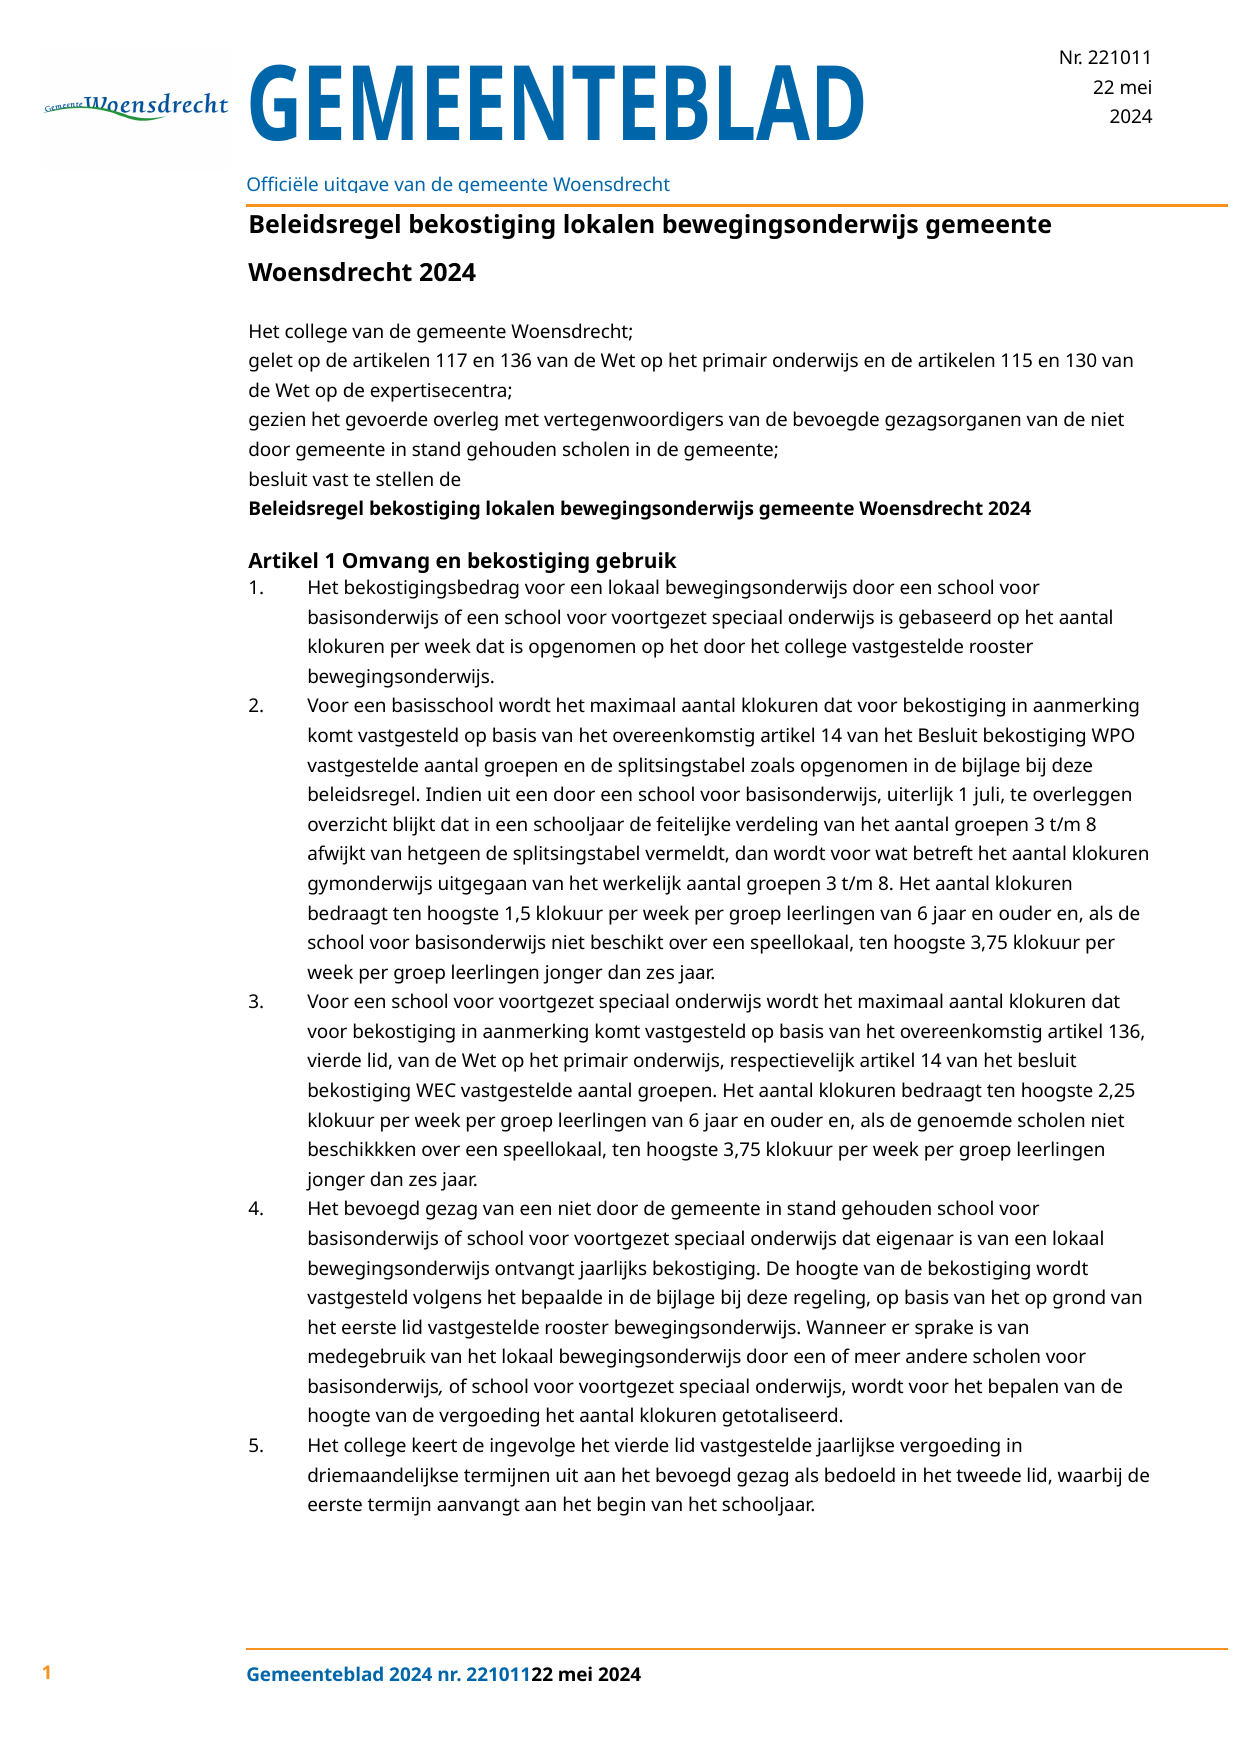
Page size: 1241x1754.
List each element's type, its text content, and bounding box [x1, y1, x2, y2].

list Voor een school voor voortgezet speciaal onderwijs wordt het maximaal aantal klokuren dat voor bekostiging in aanmerking komt vastgesteld op basis van het overeenkomstig artikel 136, vierde lid, van de Wet op het primair onderwijs, respectievelijk artikel 14 van het besluit bekostiging WEC vastgestelde aantal groepen. Het aantal klokuren bedraagt ten hoogste 2,25 klokuur per week per groep leerlingen van 6 jaar en ouder en, als de genoemde scholen niet beschikkken over een speellokaal, ten hoogste 3,75 klokuur per week per groep leerlingen jonger dan zes jaar. [248, 988, 1152, 1192]
list Het bevoegd gezag van een niet door de gemeente in stand gehouden school voor basisonderwijs of school voor voortgezet speciaal onderwijs dat eigenaar is van een lokaal bewegingsonderwijs ontvangt jaarlijks bekostiging. De hoogte van de bekostiging wordt vastgesteld volgens het bepaalde in de bijlage bij deze regeling, op basis van het op grond van het eerste lid vastgestelde rooster bewegingsonderwijs. Wanneer er sprake is van medegebruik van het lokaal bewegingsonderwijs door een of meer andere scholen voor basisonderwijs, of school voor voortgezet speciaal onderwijs, wordt voor het bepalen van de hoogte van de vergoeding het aantal klokuren getotaliseerd. [248, 1196, 1152, 1428]
picture [41, 47, 231, 172]
text Beleidsregel bekostiging lokalen bewegingsonderwijs gemeente Woensdrecht 2024 [248, 207, 1152, 288]
text gelet op de artikelen 117 en 136 van de Wet op het primair onderwijs en de artikelen 115 en 130 van de Wet op de expertisecentra; [248, 347, 1152, 403]
text gezien het gevoerde overleg met vertegenwoordigers van de bevoegde gezagsorganen van de niet door gemeente in stand gehouden scholen in de gemeente; [248, 407, 1152, 462]
list Het bekostigingsbedrag voor een lokaal bewegingsonderwijs door een school voor basisonderwijs of een school voor voortgezet speciaal onderwijs is gebaseerd op het aantal klokuren per week dat is opgenomen op het door het college vastgestelde rooster bewegingsonderwijs. [248, 574, 1152, 689]
list Voor een basisschool wordt het maximaal aantal klokuren dat voor bekostiging in aanmerking komt vastgesteld op basis van het overeenkomstig artikel 14 van het Besluit bekostiging WPO vastgestelde aantal groepen en de splitsingstabel zoals opgenomen in de bijlage bij deze beleidsregel. Indien uit een door een school voor basisonderwijs, uiterlijk 1 juli, te overleggen overzicht blijkt dat in een schooljaar de feitelijke verdeling van het aantal groepen 3 t/m 8 afwijkt van hetgeen de splitsingstabel vermeldt, dan wordt voor wat betreft het aantal klokuren gymonderwijs uitgegaan van het werkelijk aantal groepen 3 t/m 8. Het aantal klokuren bedraagt ten hoogste 1,5 klokuur per week per groep leerlingen van 6 jaar en ouder en, als de school voor basisonderwijs niet beschikt over een speellokaal, ten hoogste 3,75 klokuur per week per groep leerlingen jonger dan zes jaar. [248, 693, 1152, 984]
text Artikel 1 Omvang en bekostiging gebruik [248, 546, 1152, 574]
text Het college van de gemeente Woensdrecht; [248, 318, 1152, 344]
text besluit vast te stellen de [248, 466, 1152, 492]
text Beleidsregel bekostiging lokalen bewegingsonderwijs gemeente Woensdrecht 2024 [248, 495, 1152, 521]
list Het college keert de ingevolge het vierde lid vastgestelde jaarlijkse vergoeding in driemaandelijkse termijnen uit aan het bevoegd gezag als bedoeld in het tweede lid, waarbij de eerste termijn aanvangt aan het begin van het schooljaar. [248, 1432, 1152, 1517]
